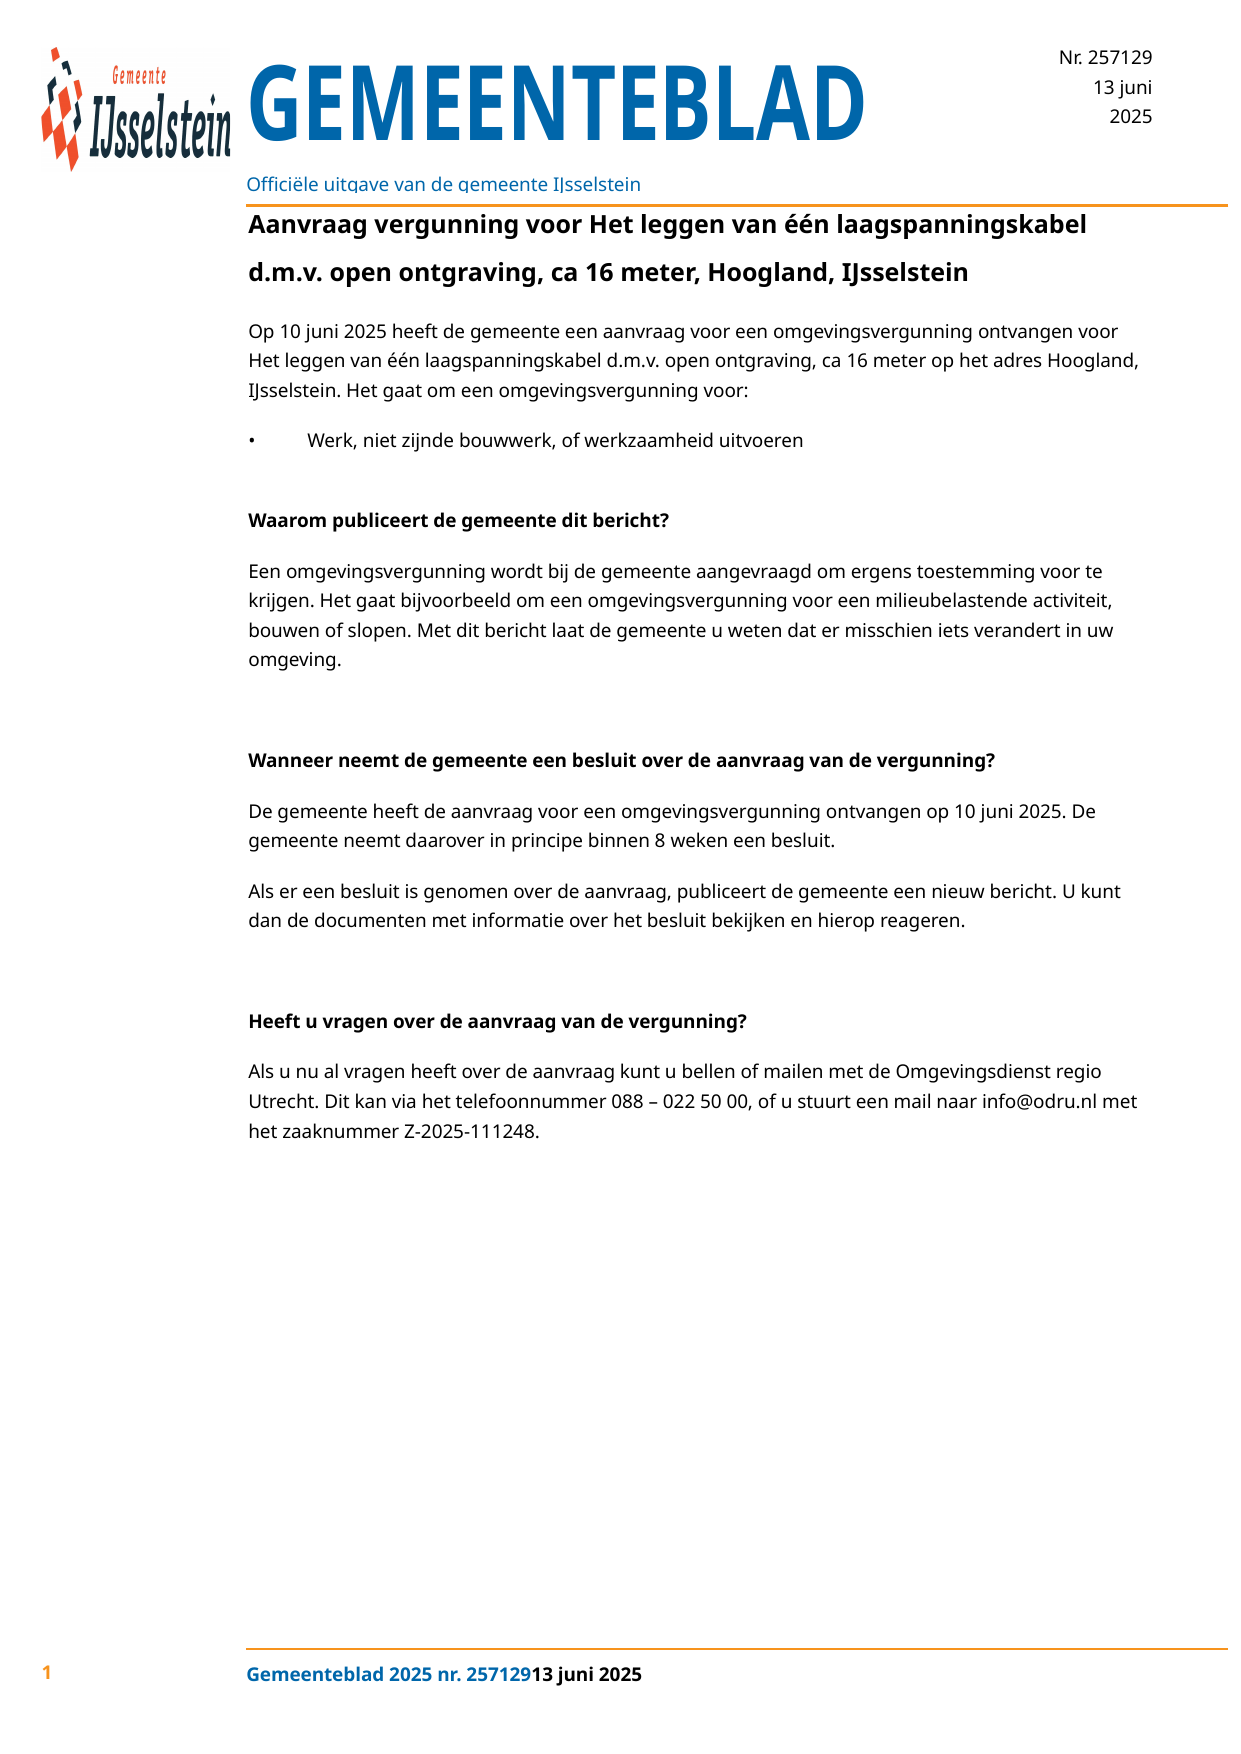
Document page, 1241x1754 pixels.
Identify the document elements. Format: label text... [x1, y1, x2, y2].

text Waarom publiceert de gemeente dit bericht? [248, 507, 1152, 533]
text Heeft u vragen over de aanvraag van de vergunning? [248, 1008, 1152, 1034]
text Als er een besluit is genomen over de aanvraag, publiceert de gemeente een nieuw bericht. U kunt dan de documenten met informatie over het besluit bekijken en hierop reageren. [248, 878, 1152, 933]
list Werk, niet zijnde bouwwerk, of werkzaamheid uitvoeren [248, 427, 1152, 453]
text Op 10 juni 2025 heeft de gemeente een aanvraag voor een omgevingsvergunning ontvangen voor Het leggen van één laagspanningskabel d.m.v. open ontgraving, ca 16 meter op het adres Hoogland, IJsselstein. Het gaat om een omgevingsvergunning voor: [248, 318, 1152, 403]
text Aanvraag vergunning voor Het leggen van één laagspanningskabel d.m.v. open ontgraving, ca 16 meter, Hoogland, IJsselstein [248, 207, 1152, 288]
text Wanneer neemt de gemeente een besluit over de aanvraag van de vergunning? [248, 747, 1152, 773]
text Als u nu al vragen heeft over de aanvraag kunt u bellen of mailen met de Omgevingsdienst regio Utrecht. Dit kan via het telefoonnummer 088 – 022 50 00, of u stuurt een mail naar info@odru.nl met het zaaknummer Z-2025-111248. [248, 1059, 1152, 1144]
text De gemeente heeft de aanvraag voor een omgevingsvergunning ontvangen op 10 juni 2025. De gemeente neemt daarover in principe binnen 8 weken een besluit. [248, 798, 1152, 853]
picture [41, 47, 231, 172]
text Een omgevingsvergunning wordt bij de gemeente aangevraagd om ergens toestemming voor te krijgen. Het gaat bijvoorbeeld om een omgevingsvergunning voor een milieubelastende activiteit, bouwen of slopen. Met dit bericht laat de gemeente u weten dat er misschien iets verandert in uw omgeving. [248, 558, 1152, 672]
